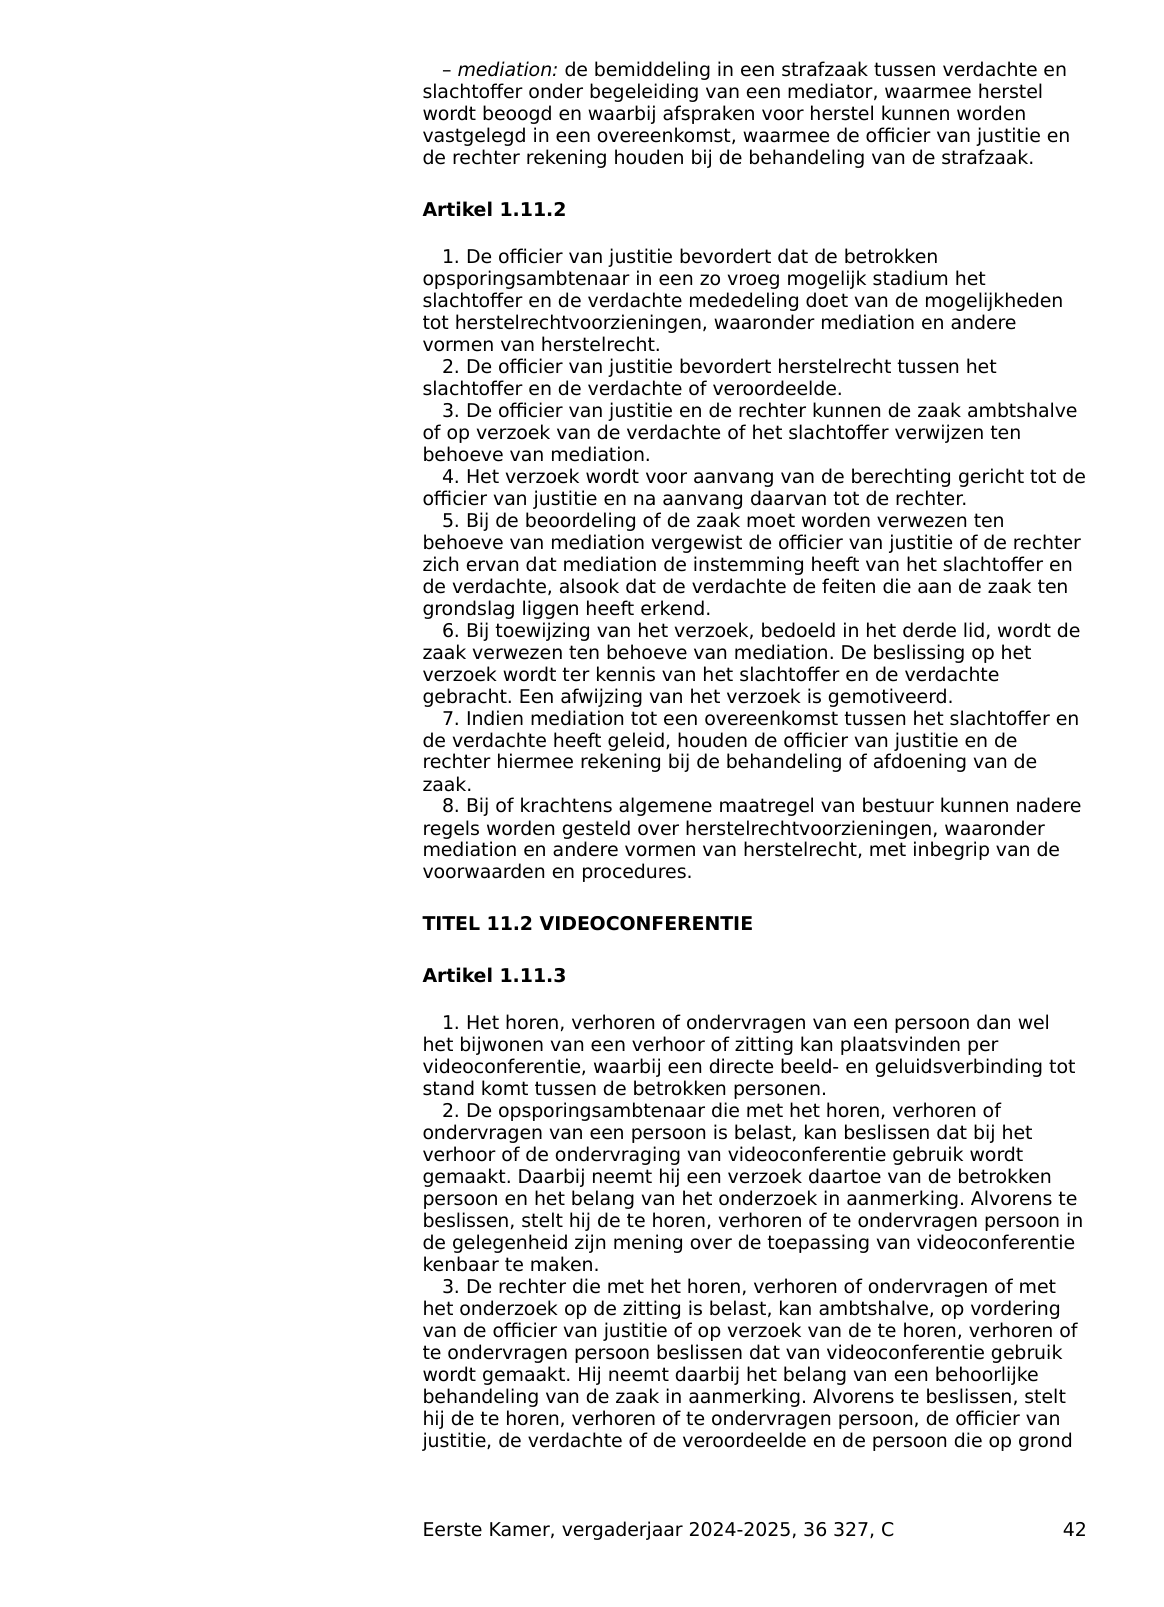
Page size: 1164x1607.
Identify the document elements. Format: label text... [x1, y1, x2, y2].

text 8. Bij of krachtens algemene maatregel van bestuur kunnen nadere regels worden gesteld over herstelrechtvoorzieningen, waaronder mediation en andere vormen van herstelrecht, met inbegrip van de voorwaarden en procedures. [422, 795, 1087, 883]
text 4. Het verzoek wordt voor aanvang van de berechting gericht tot de officier van justitie en na aanvang daarvan tot de rechter. [422, 466, 1087, 510]
subtitle TITEL 11.2 VIDEOCONFERENTIE [422, 913, 1087, 935]
text 2. De opsporingsambtenaar die met het horen, verhoren of ondervragen van een persoon is belast, kan beslissen dat bij het verhoor of de ondervraging van videoconferentie gebruik wordt gemaakt. Daarbij neemt hij een verzoek daartoe van de betrokken persoon en het belang van het onderzoek in aanmerking. Alvorens te beslissen, stelt hij de te horen, verhoren of te ondervragen persoon in de gelegenheid zijn mening over de toepassing van videoconferentie kenbaar te maken. [422, 1100, 1087, 1276]
text 5. Bij de beoordeling of de zaak moet worden verwezen ten behoeve van mediation vergewist de officier van justitie of de rechter zich ervan dat mediation de instemming heeft van het slachtoffer en de verdachte, alsook dat de verdachte de feiten die aan de zaak ten grondslag liggen heeft erkend. [422, 510, 1087, 619]
text 1. De officier van justitie bevordert dat de betrokken opsporingsambtenaar in een zo vroeg mogelijk stadium het slachtoffer en de verdachte mededeling doet van de mogelijkheden tot herstelrechtvoorzieningen, waaronder mediation en andere vormen van herstelrecht. [422, 246, 1087, 356]
text 2. De officier van justitie bevordert herstelrecht tussen het slachtoffer en de verdachte of veroordeelde. [422, 356, 1087, 400]
text 1. Het horen, verhoren of ondervragen van een persoon dan wel het bijwonen van een verhoor of zitting kan plaatsvinden per videoconferentie, waarbij een directe beeld- en geluidsverbinding tot stand komt tussen de betrokken personen. [422, 1012, 1087, 1100]
text 6. Bij toewijzing van het verzoek, bedoeld in het derde lid, wordt de zaak verwezen ten behoeve van mediation. De beslissing op het verzoek wordt ter kennis van het slachtoffer en de verdachte gebracht. Een afwijzing van het verzoek is gemotiveerd. [422, 619, 1087, 707]
text – mediation: de bemiddeling in een strafzaak tussen verdachte en slachtoffer onder begeleiding van een mediator, waarmee herstel wordt beoogd en waarbij afspraken voor herstel kunnen worden vastgelegd in een overeenkomst, waarmee de officier van justitie en de rechter rekening houden bij de behandeling van de strafzaak. [422, 59, 1087, 169]
text 3. De rechter die met het horen, verhoren of ondervragen of met het onderzoek op de zitting is belast, kan ambtshalve, op vordering van de officier van justitie of op verzoek van de te horen, verhoren of te ondervragen persoon beslissen dat van videoconferentie gebruik wordt gemaakt. Hij neemt daarbij het belang van een behoorlijke behandeling van de zaak in aanmerking. Alvorens te beslissen, stelt hij de te horen, verhoren of te ondervragen persoon, de officier van justitie, de verdachte of de veroordeelde en de persoon die op grond [422, 1276, 1087, 1452]
text 7. Indien mediation tot een overeenkomst tussen het slachtoffer en de verdachte heeft geleid, houden de officier van justitie en de rechter hiermee rekening bij de behandeling of afdoening van de zaak. [422, 707, 1087, 795]
subtitle Artikel 1.11.3 [422, 965, 1087, 987]
text 3. De officier van justitie en de rechter kunnen de zaak ambtshalve of op verzoek van de verdachte of het slachtoffer verwijzen ten behoeve van mediation. [422, 400, 1087, 466]
subtitle Artikel 1.11.2 [422, 199, 1087, 221]
